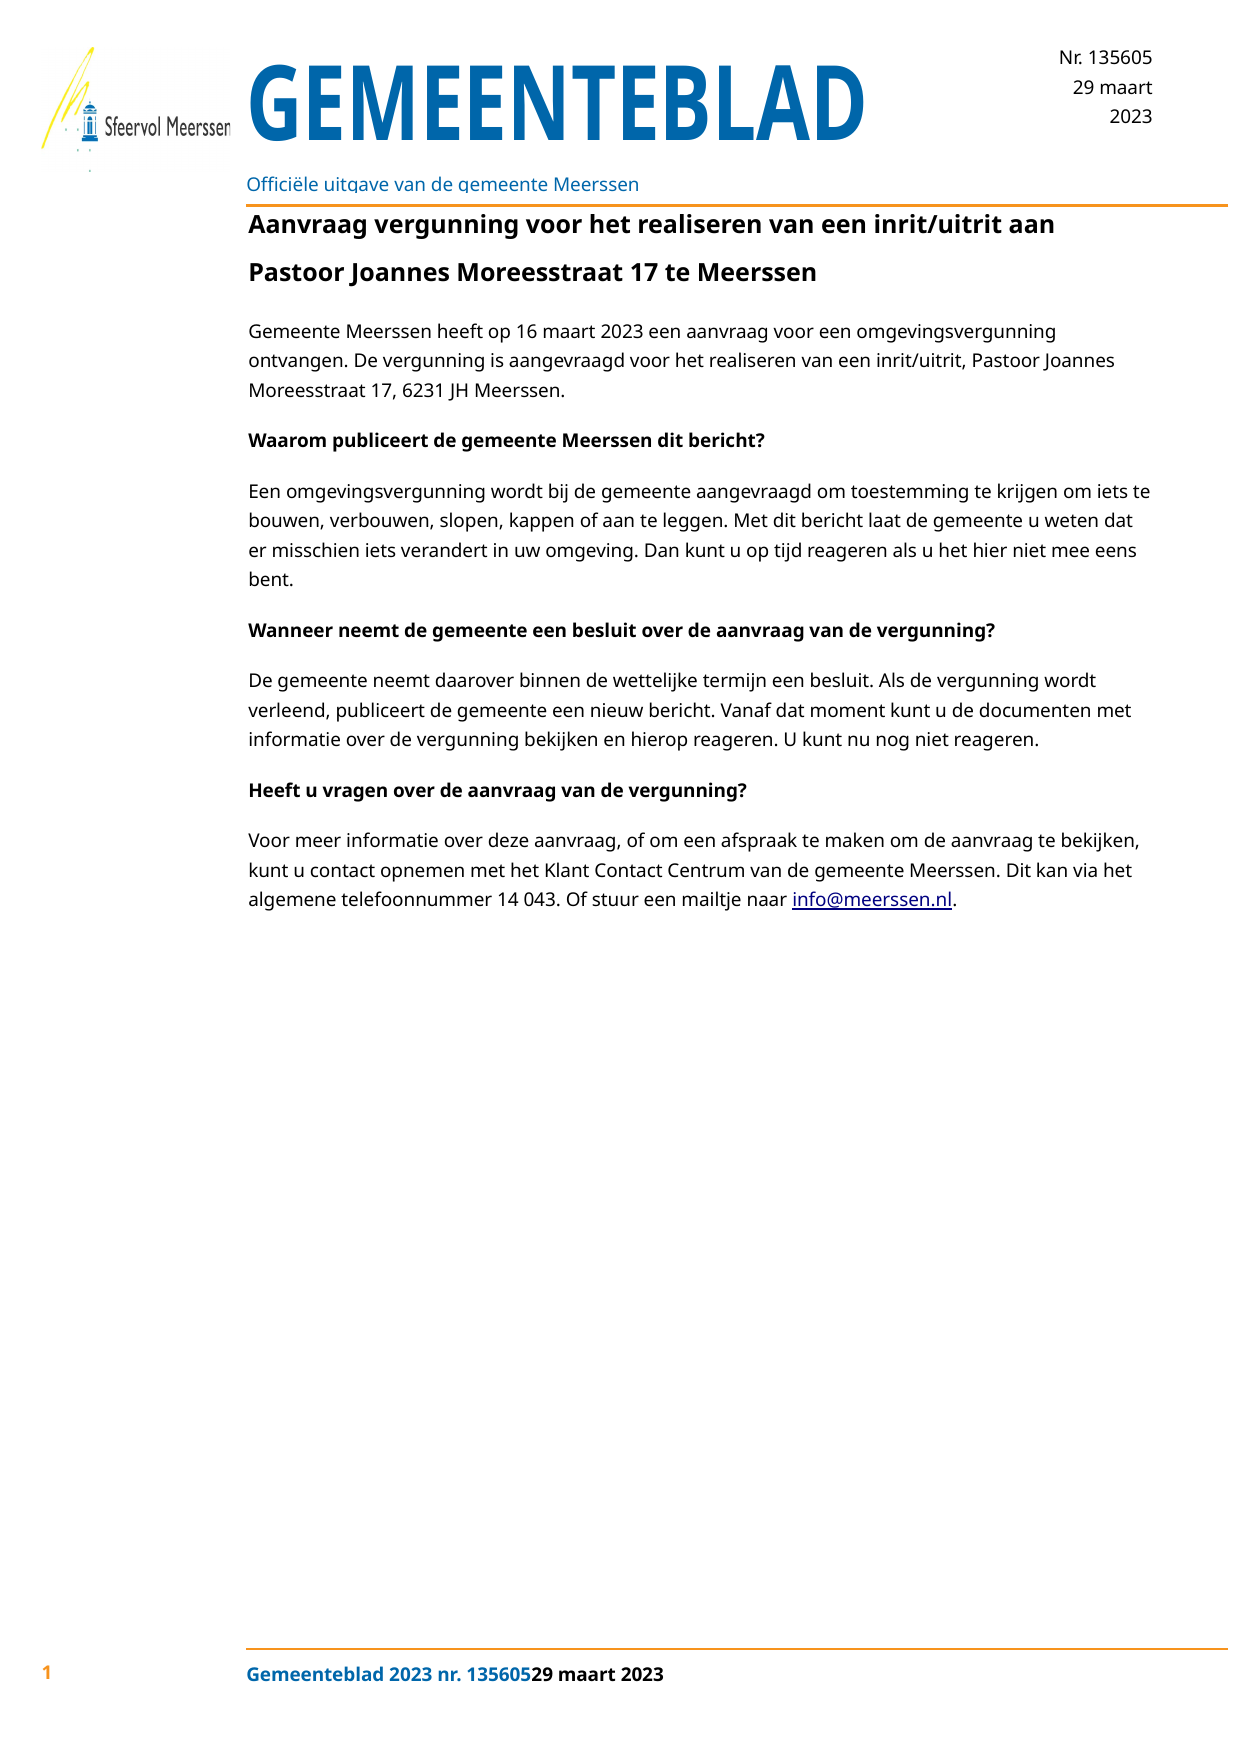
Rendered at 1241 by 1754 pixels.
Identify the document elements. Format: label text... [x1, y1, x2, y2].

text De gemeente neemt daarover binnen de wettelijke termijn een besluit. Als de vergunning wordt verleend, publiceert de gemeente een nieuw bericht. Vanaf dat moment kunt u de documenten met informatie over de vergunning bekijken en hierop reageren. U kunt nu nog niet reageren. [248, 667, 1152, 752]
picture [41, 47, 231, 172]
text Voor meer informatie over deze aanvraag, of om een afspraak te maken om de aanvraag te bekijken, kunt u contact opnemen met het Klant Contact Centrum van de gemeente Meerssen. Dit kan via het algemene telefoonnummer 14 043. Of stuur een mailtje naar info@meerssen.nl. [248, 827, 1152, 912]
text Aanvraag vergunning voor het realiseren van een inrit/uitrit aan Pastoor Joannes Moreesstraat 17 te Meerssen [248, 207, 1152, 288]
text Waarom publiceert de gemeente Meerssen dit bericht? [248, 427, 1152, 453]
text Een omgevingsvergunning wordt bij de gemeente aangevraagd om toestemming te krijgen om iets te bouwen, verbouwen, slopen, kappen of aan te leggen. Met dit bericht laat de gemeente u weten dat er misschien iets verandert in uw omgeving. Dan kunt u op tijd reageren als u het hier niet mee eens bent. [248, 478, 1152, 592]
text Wanneer neemt de gemeente een besluit over de aanvraag van de vergunning? [248, 617, 1152, 643]
text Gemeente Meerssen heeft op 16 maart 2023 een aanvraag voor een omgevingsvergunning ontvangen. De vergunning is aangevraagd voor het realiseren van een inrit/uitrit, Pastoor Joannes Moreesstraat 17, 6231 JH Meerssen. [248, 318, 1152, 403]
text Heeft u vragen over de aanvraag van de vergunning? [248, 777, 1152, 803]
